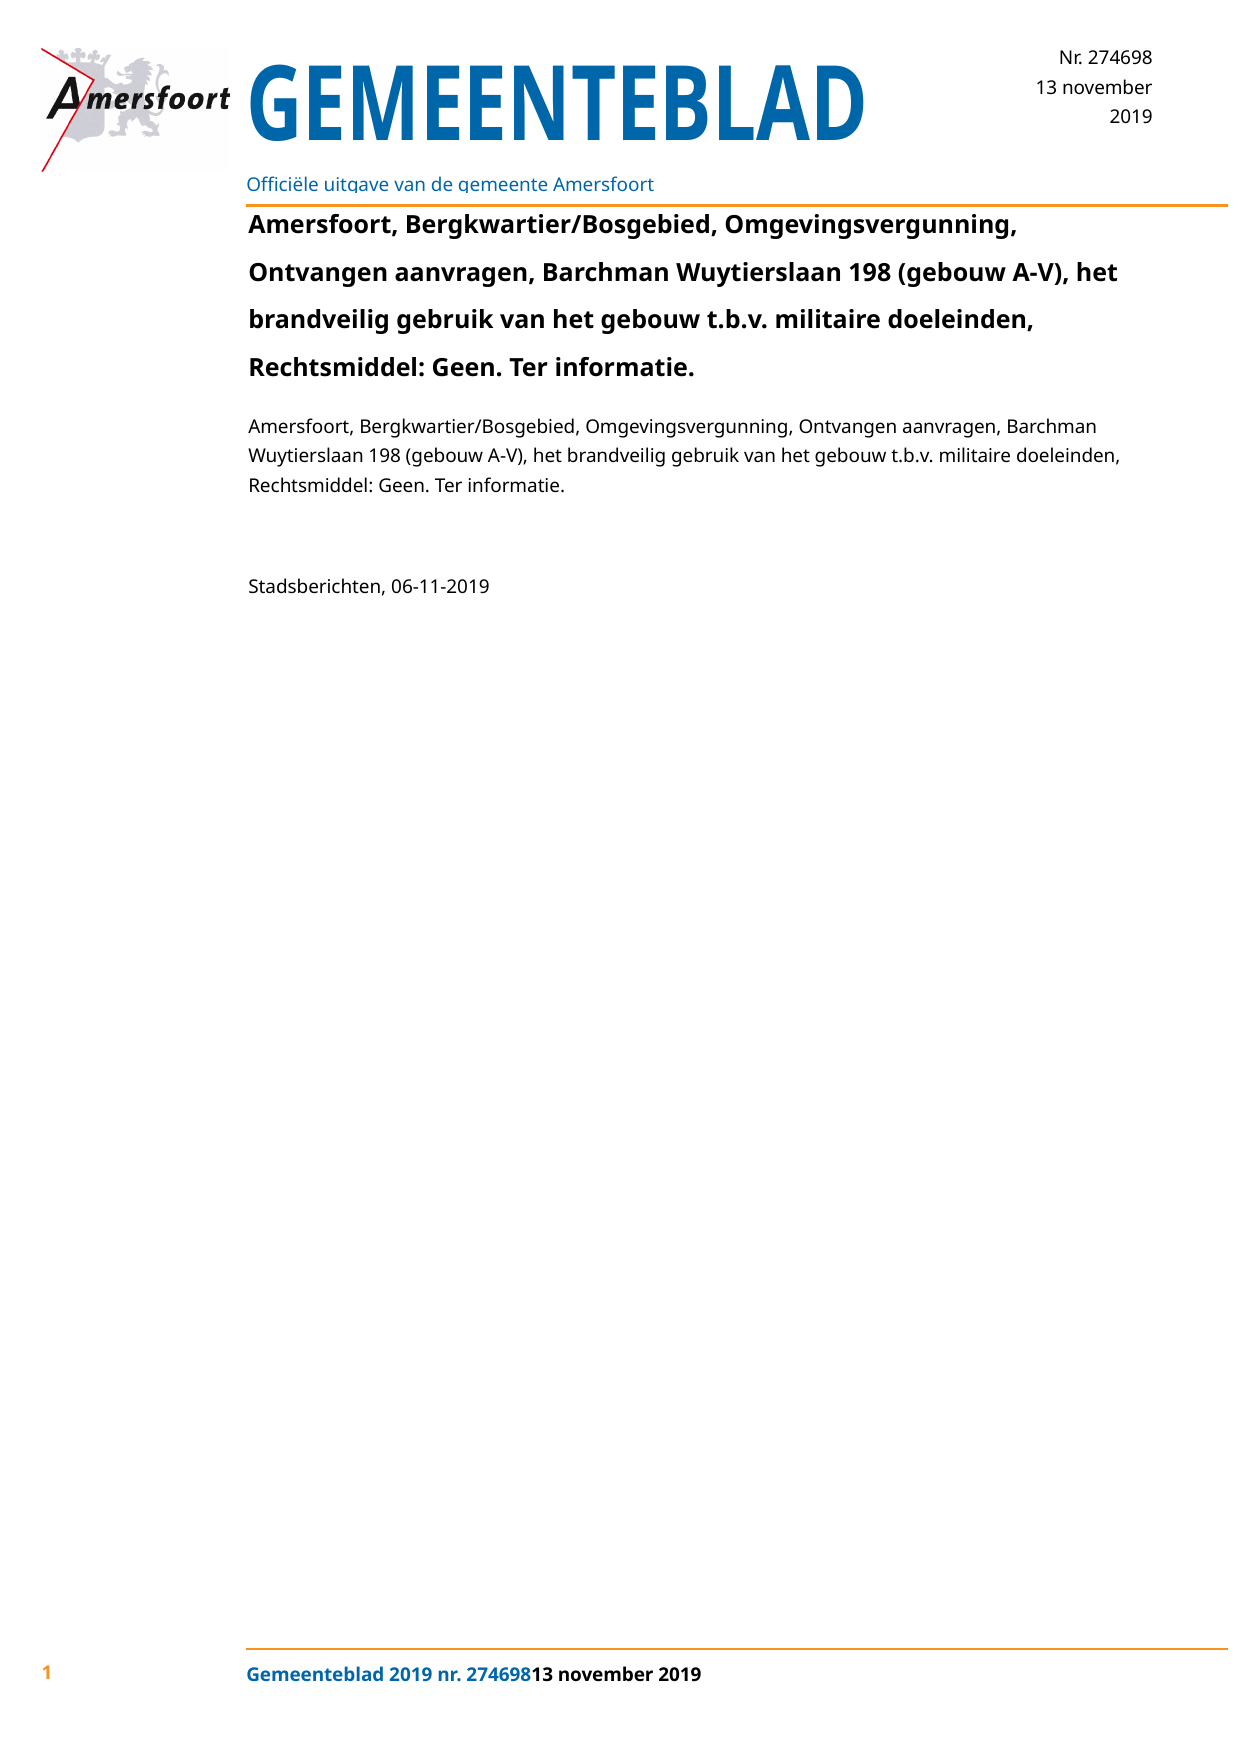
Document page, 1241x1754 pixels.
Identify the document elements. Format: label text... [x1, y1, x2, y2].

text Stadsberichten, 06-11-2019 [248, 573, 1152, 599]
text Amersfoort, Bergkwartier/Bosgebied, Omgevingsvergunning, Ontvangen aanvragen, Barchman Wuytierslaan 198 (gebouw A-V), het brandveilig gebruik van het gebouw t.b.v. militaire doeleinden, Rechtsmiddel: Geen. Ter informatie. [248, 413, 1152, 498]
picture [41, 47, 231, 172]
text Amersfoort, Bergkwartier/Bosgebied, Omgevingsvergunning, Ontvangen aanvragen, Barchman Wuytierslaan 198 (gebouw A-V), het brandveilig gebruik van het gebouw t.b.v. militaire doeleinden, Rechtsmiddel: Geen. Ter informatie. [248, 207, 1152, 384]
